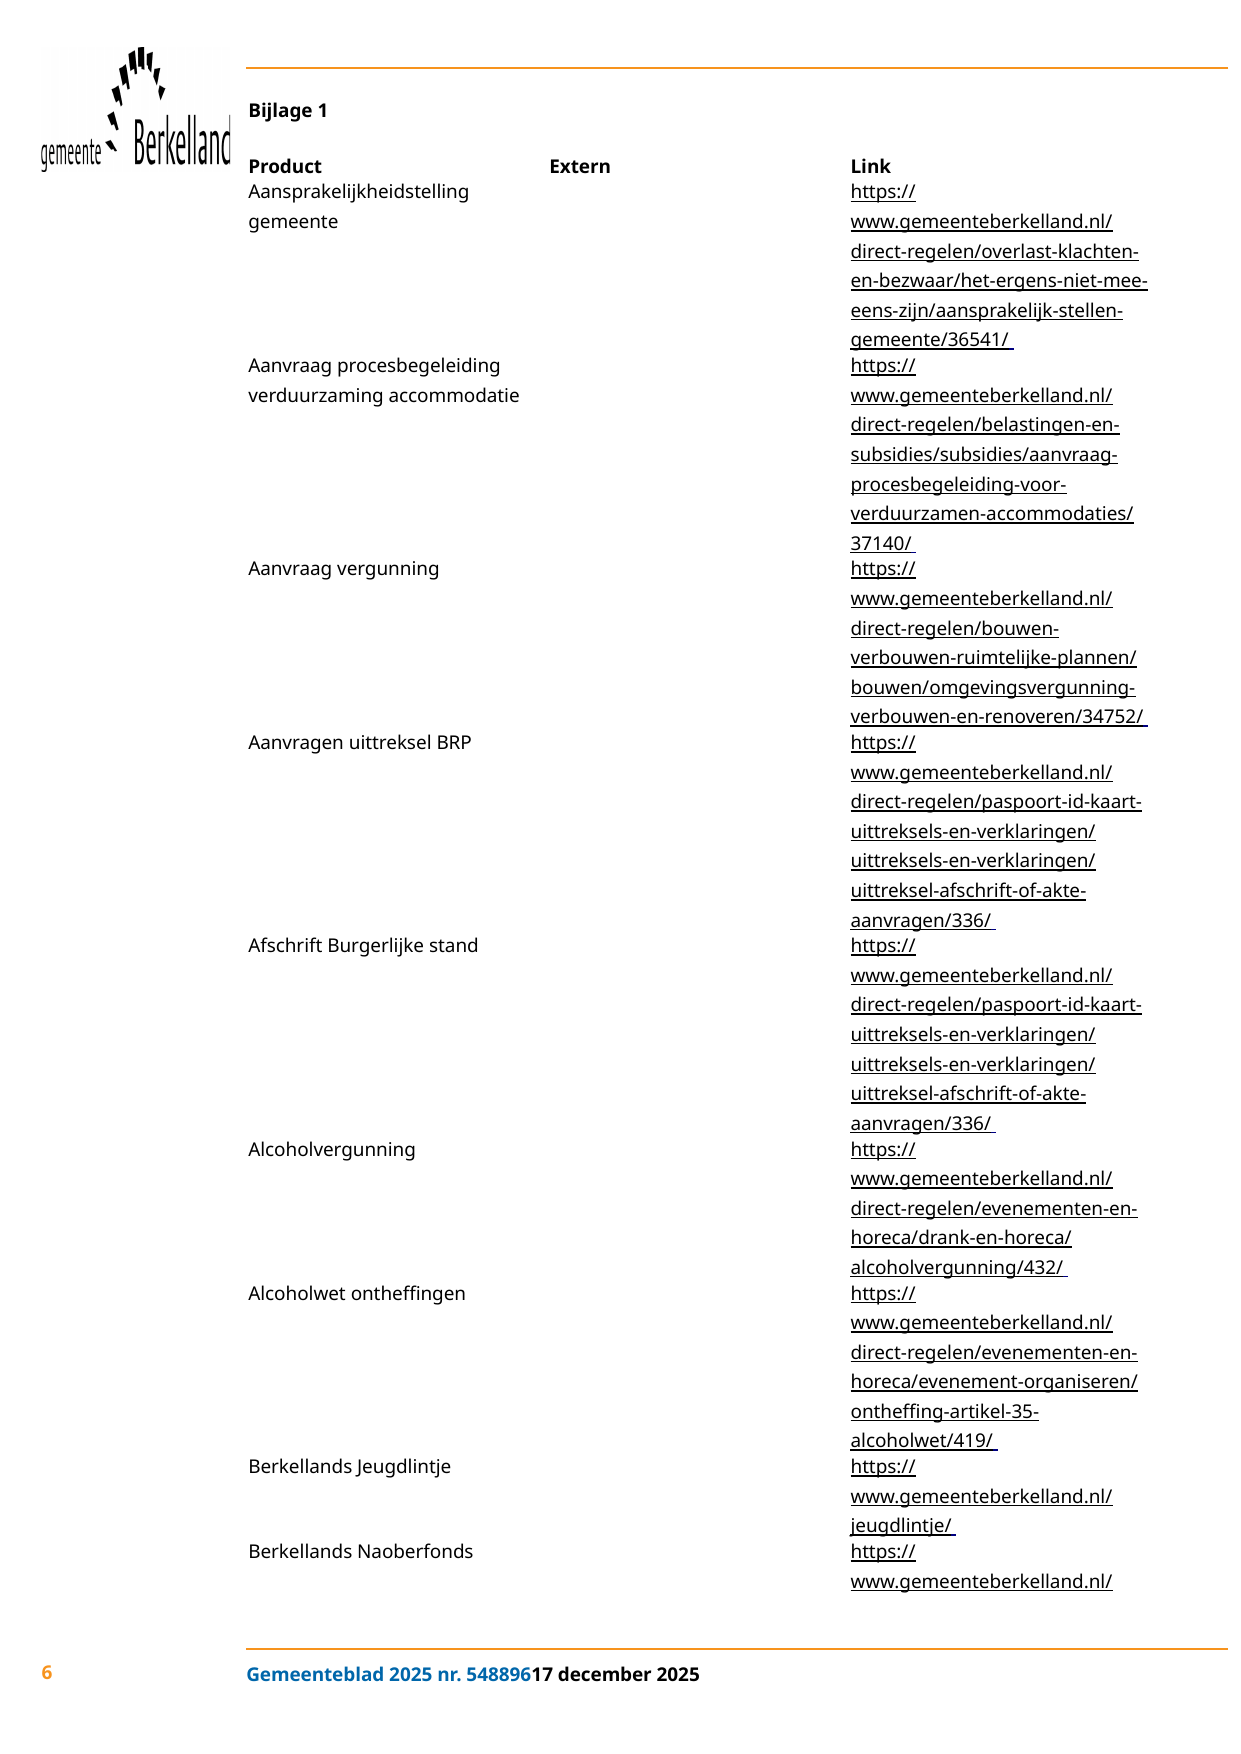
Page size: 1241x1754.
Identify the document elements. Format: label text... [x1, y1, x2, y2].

table_cell https://www.gemeenteberkelland.nl/direct-regelen/bouwen-verbouwen-ruimtelijke-plannen/bouwen/omgevingsvergunning-verbouwen-en-renoveren/34752/ [850, 556, 1152, 729]
table_cell https://www.gemeenteberkelland.nl/direct-regelen/belastingen-en-subsidies/subsidies/aanvraag-procesbegeleiding-voor-verduurzamen-accommodaties/37140/ [850, 353, 1152, 556]
picture [41, 47, 231, 172]
table_cell Aanvraag procesbegeleiding verduurzaming accommodatie [248, 353, 549, 556]
text Bijlage 1 [248, 95, 1152, 123]
table_cell https://www.gemeenteberkelland.nl/direct-regelen/evenementen-en-horeca/drank-en-horeca/alcoholvergunning/432/ [850, 1136, 1152, 1280]
table_cell Alcoholvergunning [248, 1136, 549, 1280]
table_cell https://www.gemeenteberkelland.nl/direct-regelen/evenementen-en-horeca/evenement-organiseren/ontheffing-artikel-35-alcoholwet/419/ [850, 1280, 1152, 1453]
table_cell Alcoholwet ontheffingen [248, 1280, 549, 1453]
table_cell Aanvraag vergunning [248, 556, 549, 729]
table_cell https://www.gemeenteberkelland.nl/direct-regelen/overlast-klachten-en-bezwaar/het-ergens-niet-mee-eens-zijn/aansprakelijk-stellen-gemeente/36541/ [850, 179, 1152, 352]
table_cell [549, 933, 850, 1136]
table_cell https://www.gemeenteberkelland.nl/direct-regelen/paspoort-id-kaart-uittreksels-en-verklaringen/uittreksels-en-verklaringen/uittreksel-afschrift-of-akte-aanvragen/336/ [850, 729, 1152, 932]
table_cell https://www.gemeenteberkelland.nl/direct-regelen/paspoort-id-kaart-uittreksels-en-verklaringen/uittreksels-en-verklaringen/uittreksel-afschrift-of-akte-aanvragen/336/ [850, 933, 1152, 1136]
table_cell [549, 729, 850, 932]
table_cell Afschrift Burgerlijke stand [248, 933, 549, 1136]
table_cell Berkellands Jeugdlintje [248, 1454, 549, 1538]
table_cell Berkellands Naoberfonds [248, 1538, 549, 1594]
table_cell [549, 556, 850, 729]
table_cell Aanvragen uittreksel BRP [248, 729, 549, 932]
table_cell [549, 1538, 850, 1594]
table_header Product [248, 153, 549, 179]
table_cell [549, 1454, 850, 1538]
table_cell [549, 353, 850, 556]
table_cell [549, 1280, 850, 1453]
table_cell https://www.gemeenteberkelland.nl/ [850, 1538, 1152, 1594]
table_header Extern [549, 153, 850, 179]
table_header Link [850, 153, 1152, 179]
table_cell https://www.gemeenteberkelland.nl/jeugdlintje/ [850, 1454, 1152, 1538]
table_cell Aansprakelijkheidstelling gemeente [248, 179, 549, 352]
table_cell [549, 1136, 850, 1280]
table_cell [549, 179, 850, 352]
